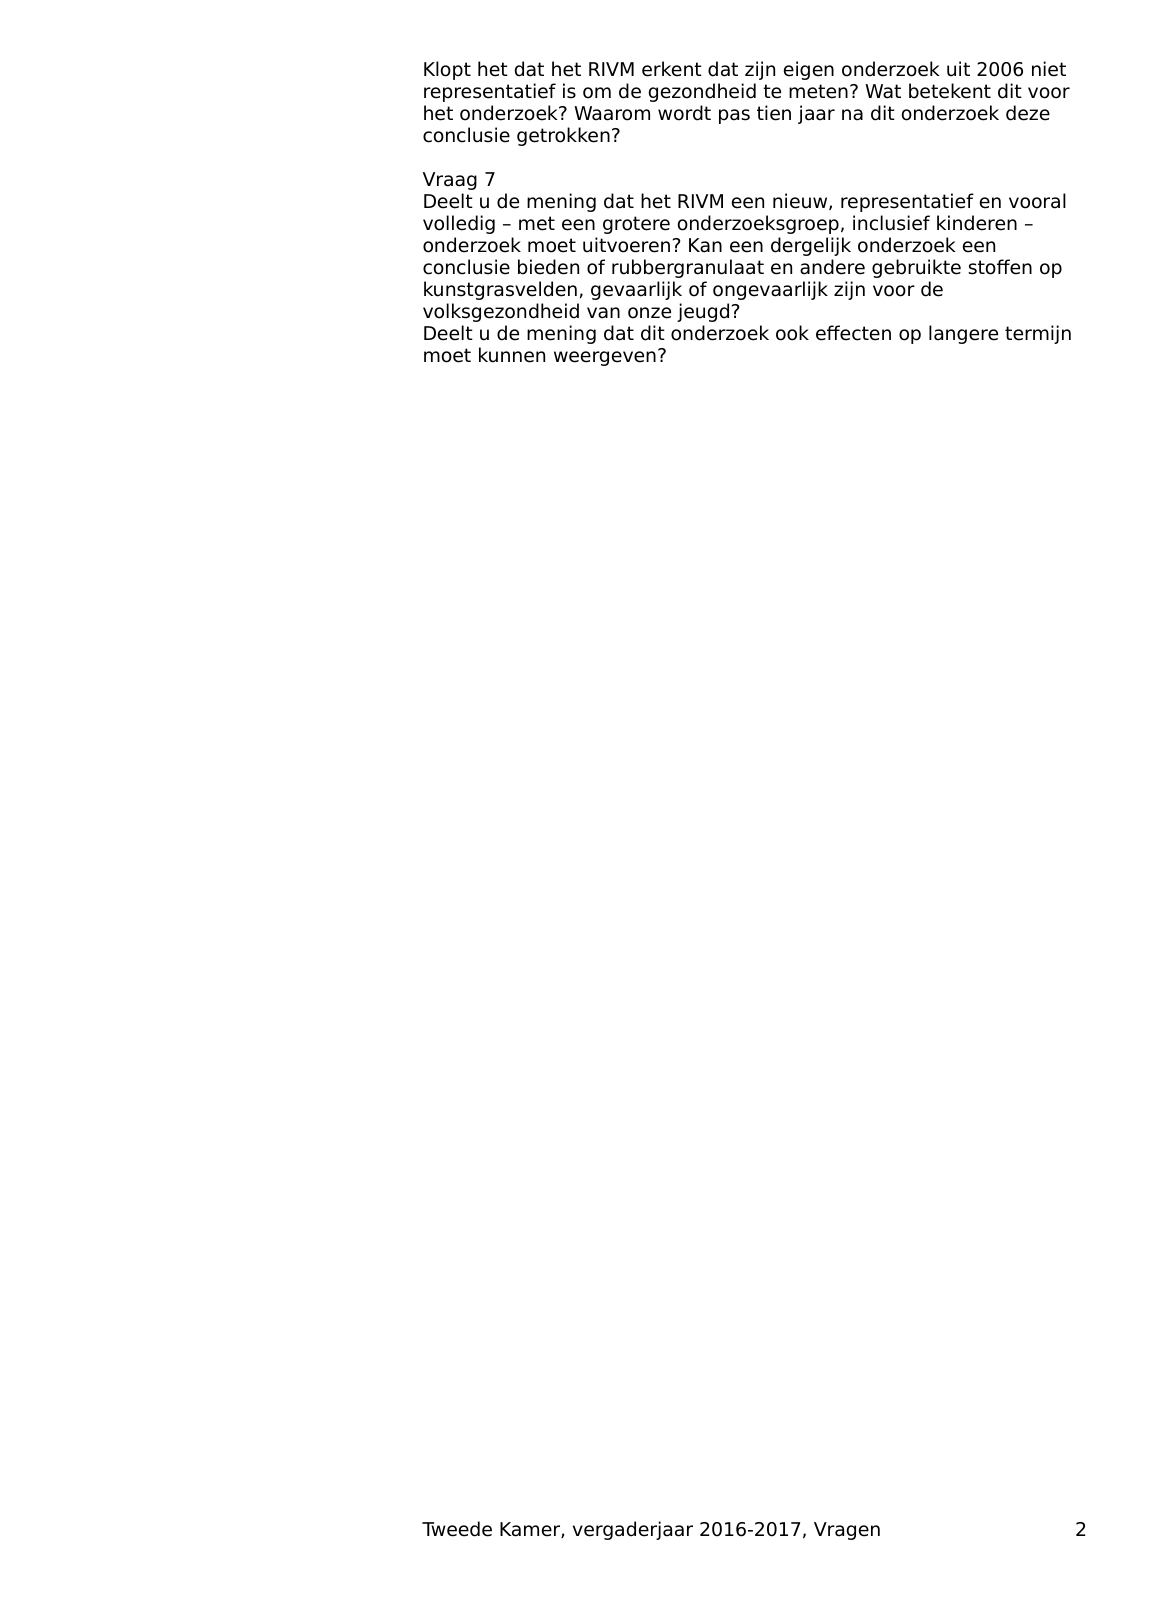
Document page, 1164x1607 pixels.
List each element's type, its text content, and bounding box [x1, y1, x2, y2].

text Vraag 7 [422, 169, 1087, 191]
text Deelt u de mening dat het RIVM een nieuw, representatief en vooral volledig – met een grotere onderzoeksgroep, inclusief kinderen – onderzoek moet uitvoeren? Kan een dergelijk onderzoek een conclusie bieden of rubbergranulaat en andere gebruikte stoffen op kunstgrasvelden, gevaarlijk of ongevaarlijk zijn voor de volksgezondheid van onze jeugd? [422, 191, 1087, 323]
text Klopt het dat het RIVM erkent dat zijn eigen onderzoek uit 2006 niet representatief is om de gezondheid te meten? Wat betekent dit voor het onderzoek? Waarom wordt pas tien jaar na dit onderzoek deze conclusie getrokken? [422, 59, 1087, 147]
text Deelt u de mening dat dit onderzoek ook effecten op langere termijn moet kunnen weergeven? [422, 323, 1087, 367]
